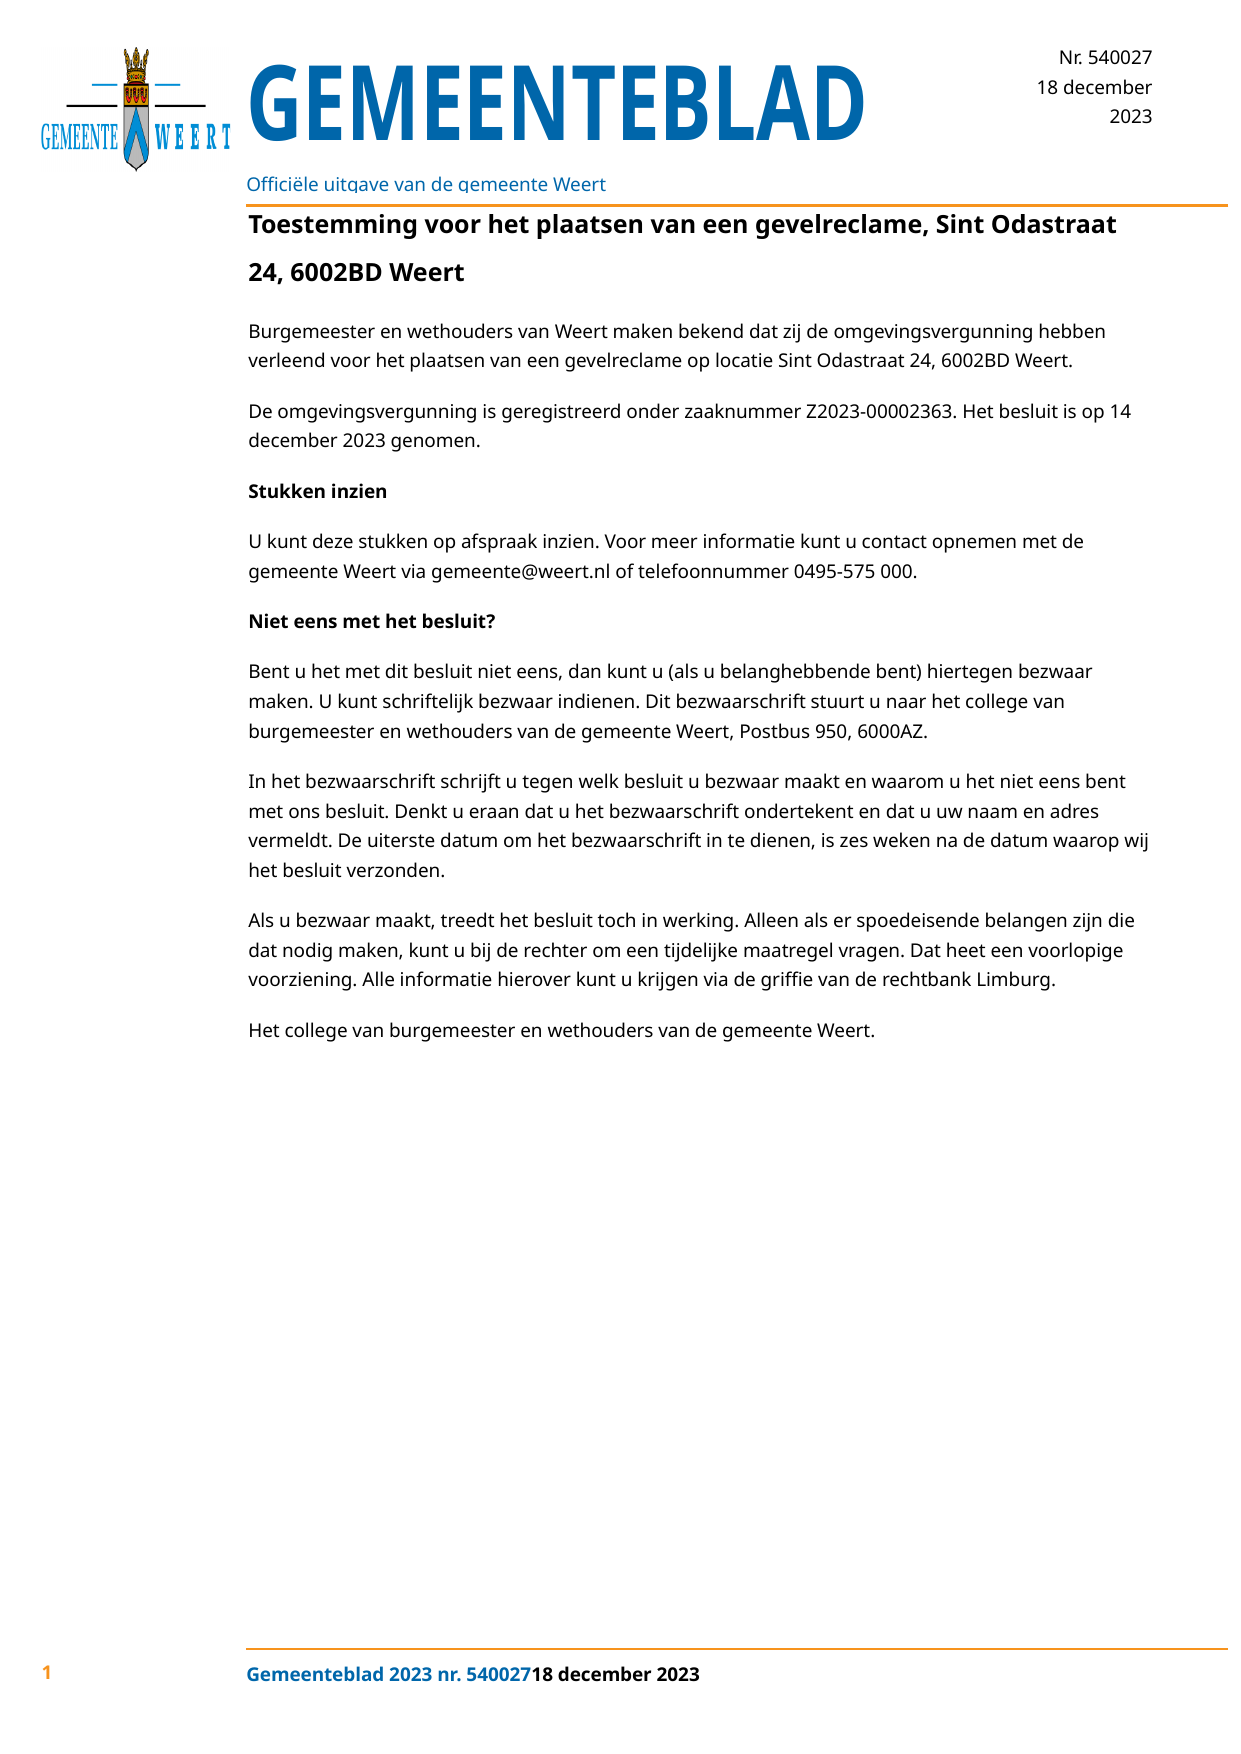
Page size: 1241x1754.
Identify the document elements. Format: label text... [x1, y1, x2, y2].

text Stukken inzien [248, 478, 1152, 504]
text Bent u het met dit besluit niet eens, dan kunt u (als u belanghebbende bent) hiertegen bezwaar maken. U kunt schriftelijk bezwaar indienen. Dit bezwaarschrift stuurt u naar het college van burgemeester en wethouders van de gemeente Weert, Postbus 950, 6000AZ. [248, 659, 1152, 744]
text Niet eens met het besluit? [248, 608, 1152, 634]
text Burgemeester en wethouders van Weert maken bekend dat zij de omgevingsvergunning hebben verleend voor het plaatsen van een gevelreclame op locatie Sint Odastraat 24, 6002BD Weert. [248, 318, 1152, 373]
text De omgevingsvergunning is geregistreerd onder zaaknummer Z2023-00002363. Het besluit is op 14 december 2023 genomen. [248, 398, 1152, 453]
text Het college van burgemeester en wethouders van de gemeente Weert. [248, 1017, 1152, 1043]
text In het bezwaarschrift schrijft u tegen welk besluit u bezwaar maakt en waarom u het niet eens bent met ons besluit. Denkt u eraan dat u het bezwaarschrift ondertekent en dat u uw naam en adres vermeldt. De uiterste datum om het bezwaarschrift in te dienen, is zes weken na de datum waarop wij het besluit verzonden. [248, 768, 1152, 883]
text Als u bezwaar maakt, treedt het besluit toch in werking. Alleen als er spoedeisende belangen zijn die dat nodig maken, kunt u bij de rechter om een tijdelijke maatregel vragen. Dat heet een voorlopige voorziening. Alle informatie hierover kunt u krijgen via de griffie van de rechtbank Limburg. [248, 907, 1152, 992]
picture [41, 47, 231, 172]
text Toestemming voor het plaatsen van een gevelreclame, Sint Odastraat 24, 6002BD Weert [248, 207, 1152, 288]
text U kunt deze stukken op afspraak inzien. Voor meer informatie kunt u contact opnemen met de gemeente Weert via gemeente@weert.nl of telefoonnummer 0495-575 000. [248, 528, 1152, 584]
